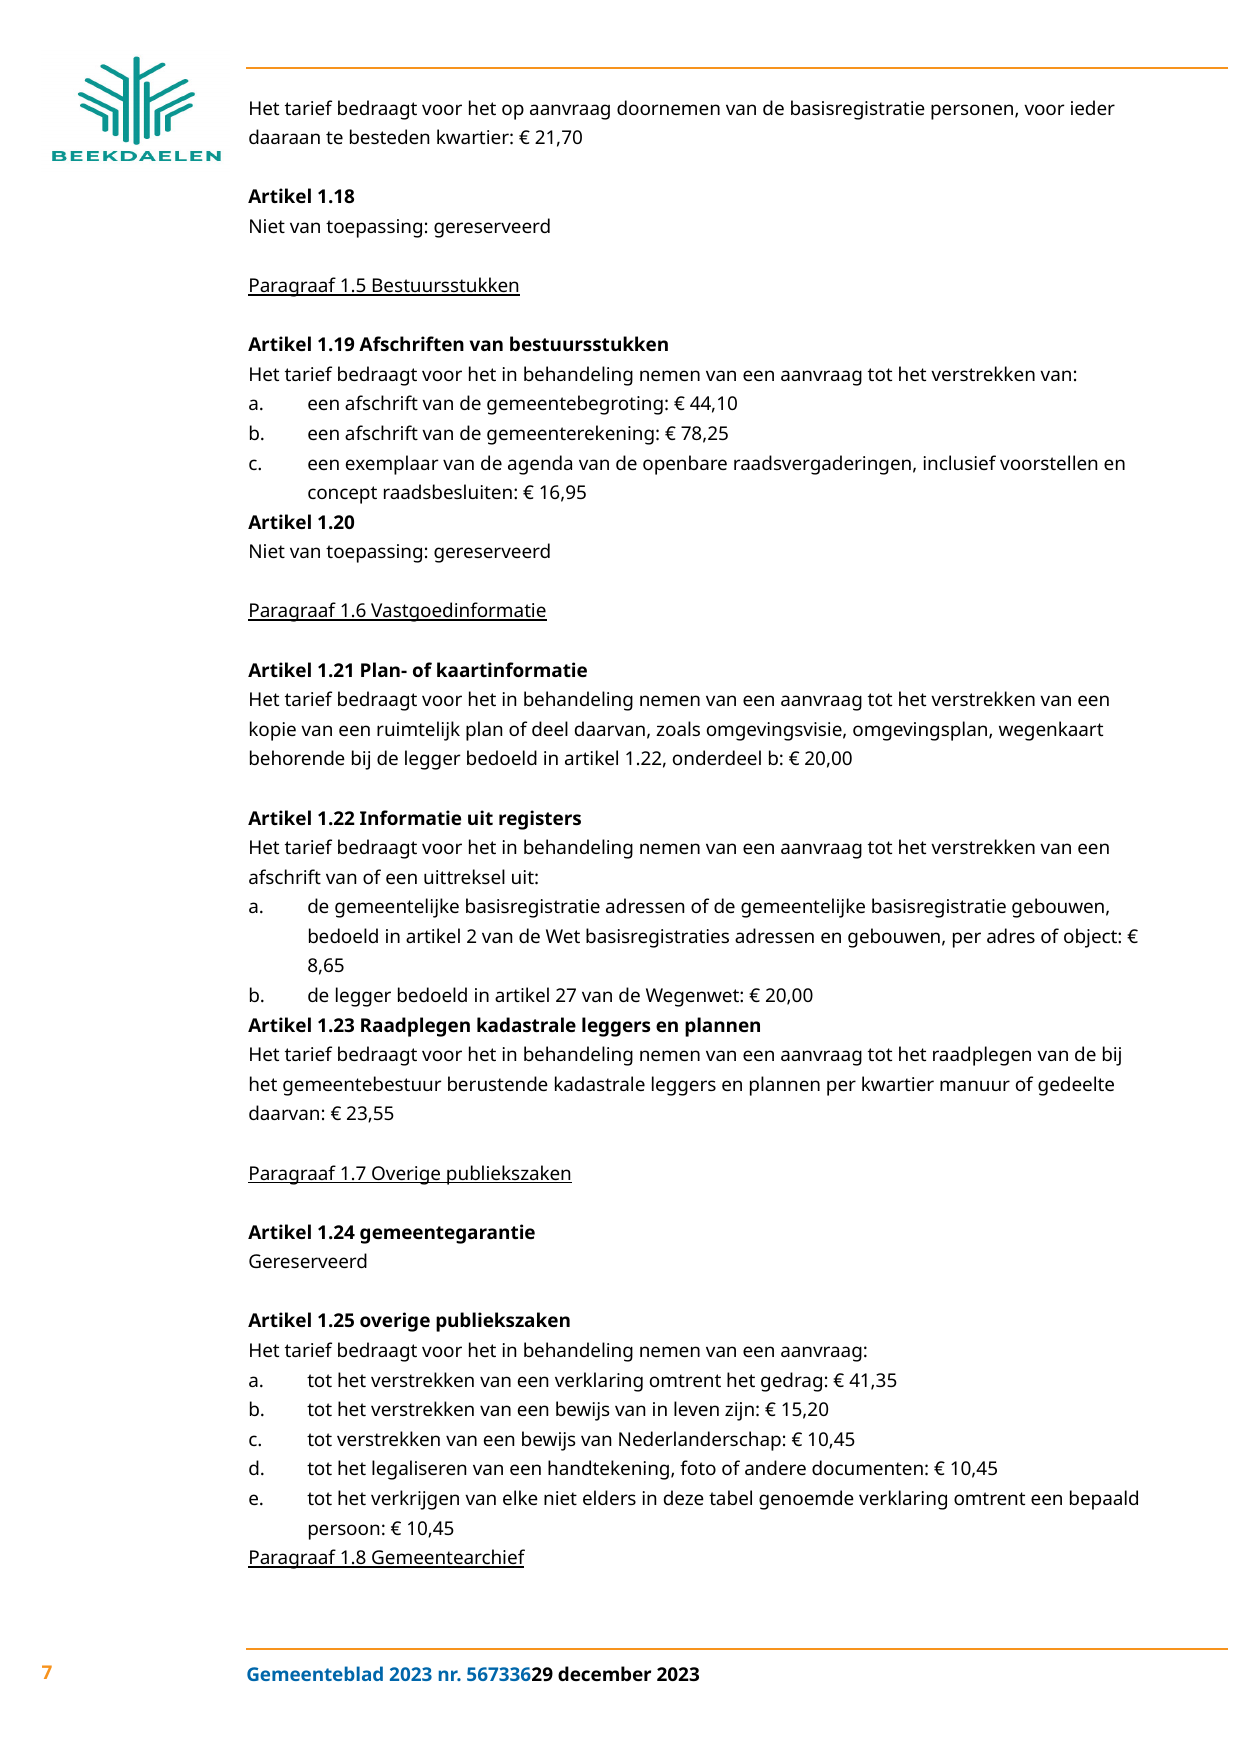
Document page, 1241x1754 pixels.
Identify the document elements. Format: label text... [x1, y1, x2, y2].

list tot het verkrijgen van elke niet elders in deze tabel genoemde verklaring omtrent een bepaald persoon: € 10,45 [248, 1485, 1152, 1541]
list de legger bedoeld in artikel 27 van de Wegenwet: € 20,00 [248, 982, 1152, 1008]
text Niet van toepassing: gereserveerd [248, 538, 1152, 564]
list een afschrift van de gemeentebegroting: € 44,10 [248, 391, 1152, 416]
text Het tarief bedraagt voor het op aanvraag doornemen van de basisregistratie personen, voor ieder daaraan te besteden kwartier: € 21,70 [248, 95, 1152, 150]
text Paragraaf 1.8 Gemeentearchief [248, 1544, 1152, 1570]
text Paragraaf 1.6 Vastgoedinformatie [248, 598, 1152, 623]
text Artikel 1.24 gemeentegarantie [248, 1219, 1152, 1245]
text Artikel 1.18 [248, 183, 1152, 209]
text Niet van toepassing: gereserveerd [248, 213, 1152, 239]
text Het tarief bedraagt voor het in behandeling nemen van een aanvraag tot het verstrekken van: [248, 361, 1152, 387]
list een afschrift van de gemeenterekening: € 78,25 [248, 420, 1152, 446]
text Het tarief bedraagt voor het in behandeling nemen van een aanvraag tot het raadplegen van de bij het gemeentebestuur berustende kadastrale leggers en plannen per kwartier manuur of gedeelte daarvan: € 23,55 [248, 1041, 1152, 1126]
text Paragraaf 1.7 Overige publiekszaken [248, 1160, 1152, 1186]
text Artikel 1.19 Afschriften van bestuursstukken [248, 331, 1152, 357]
text Het tarief bedraagt voor het in behandeling nemen van een aanvraag: [248, 1337, 1152, 1363]
text Het tarief bedraagt voor het in behandeling nemen van een aanvraag tot het verstrekken van een afschrift van of een uittreksel uit: [248, 834, 1152, 890]
text Artikel 1.25 overige publiekszaken [248, 1308, 1152, 1333]
list tot verstrekken van een bewijs van Nederlanderschap: € 10,45 [248, 1426, 1152, 1452]
list tot het legaliseren van een handtekening, foto of andere documenten: € 10,45 [248, 1456, 1152, 1481]
list tot het verstrekken van een verklaring omtrent het gedrag: € 41,35 [248, 1367, 1152, 1393]
text Artikel 1.21 Plan- of kaartinformatie [248, 657, 1152, 683]
list de gemeentelijke basisregistratie adressen of de gemeentelijke basisregistratie gebouwen, bedoeld in artikel 2 van de Wet basisregistraties adressen en gebouwen, per adres of object: € 8,65 [248, 893, 1152, 978]
list een exemplaar van de agenda van de openbare raadsvergaderingen, inclusief voorstellen en concept raadsbesluiten: € 16,95 [248, 450, 1152, 505]
text Artikel 1.22 Informatie uit registers [248, 805, 1152, 831]
text Artikel 1.23 Raadplegen kadastrale leggers en plannen [248, 1012, 1152, 1038]
picture [41, 47, 231, 172]
text Het tarief bedraagt voor het in behandeling nemen van een aanvraag tot het verstrekken van een kopie van een ruimtelijk plan of deel daarvan, zoals omgevingsvisie, omgevingsplan, wegenkaart behorende bij de legger bedoeld in artikel 1.22, onderdeel b: € 20,00 [248, 686, 1152, 771]
text Artikel 1.20 [248, 509, 1152, 535]
list tot het verstrekken van een bewijs van in leven zijn: € 15,20 [248, 1396, 1152, 1422]
text Paragraaf 1.5 Bestuursstukken [248, 272, 1152, 298]
text Gereserveerd [248, 1248, 1152, 1274]
